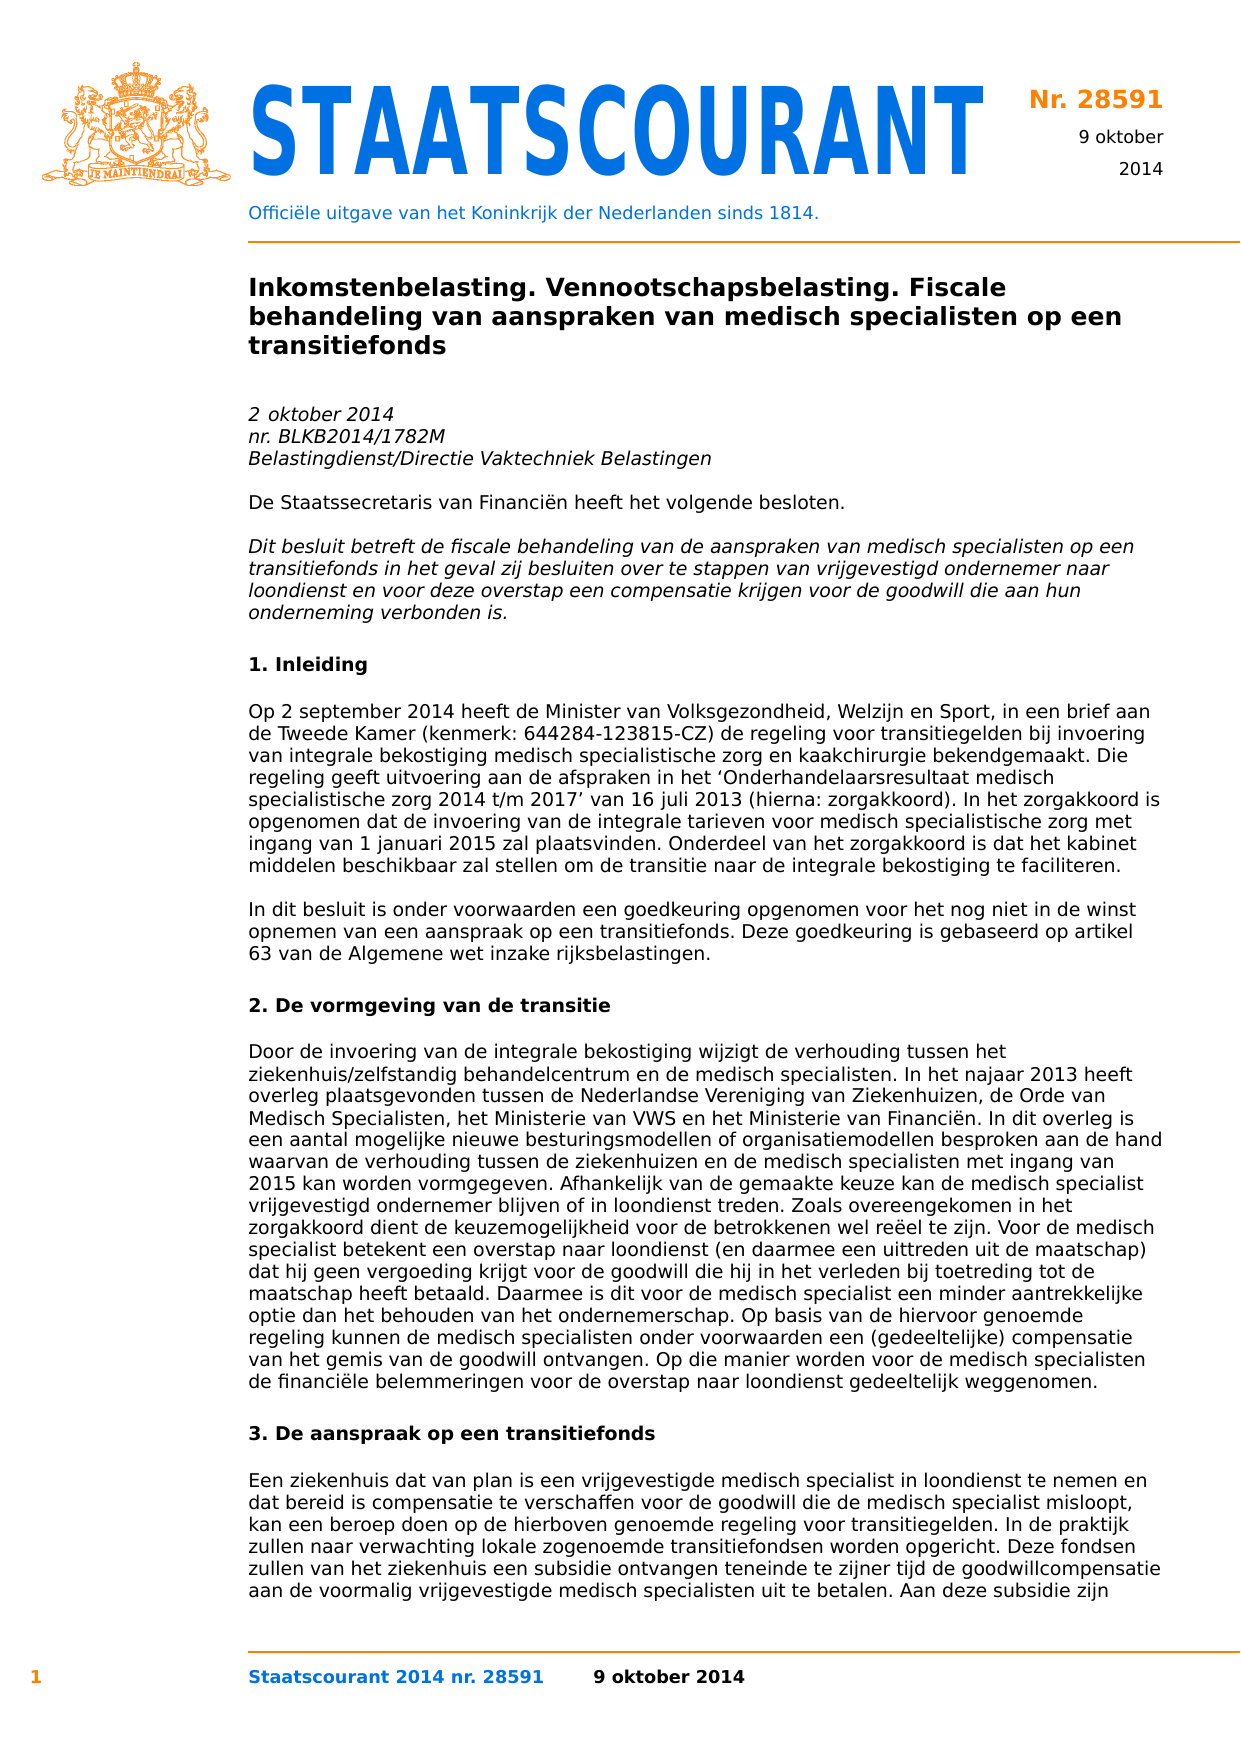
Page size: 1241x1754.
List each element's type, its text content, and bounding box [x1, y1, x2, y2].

text 2 oktober 2014 [248, 404, 1163, 426]
text Een ziekenhuis dat van plan is een vrijgevestigde medisch specialist in loondienst te nemen en dat bereid is compensatie te verschaffen voor de goodwill die de medisch specialist misloopt, kan een beroep doen op de hierboven genoemde regeling voor transitiegelden. In de praktijk zullen naar verwachting lokale zogenoemde transitiefondsen worden opgericht. Deze fondsen zullen van het ziekenhuis een subsidie ontvangen teneinde te zijner tijd de goodwillcompensatie aan de voormalig vrijgevestigde medisch specialisten uit te betalen. Aan deze subsidie zijn [248, 1470, 1163, 1602]
picture [41, 62, 231, 186]
text Door de invoering van de integrale bekostiging wijzigt de verhouding tussen het ziekenhuis/zelfstandig behandelcentrum en de medisch specialisten. In het najaar 2013 heeft overleg plaatsgevonden tussen de Nederlandse Vereniging van Ziekenhuizen, de Orde van Medisch Specialisten, het Ministerie van VWS en het Ministerie van Financiën. In dit overleg is een aantal mogelijke nieuwe besturingsmodellen of organisatiemodellen besproken aan de hand waarvan de verhouding tussen de ziekenhuizen en de medisch specialisten met ingang van 2015 kan worden vormgegeven. Afhankelijk van de gemaakte keuze kan de medisch specialist vrijgevestigd ondernemer blijven of in loondienst treden. Zoals overeengekomen in het zorgakkoord dient de keuzemogelijkheid voor de betrokkenen wel reëel te zijn. Voor de medisch specialist betekent een overstap naar loondienst (en daarmee een uittreden uit de maatschap) dat hij geen vergoeding krijgt voor de goodwill die hij in het verleden bij toetreding tot de maatschap heeft betaald. Daarmee is dit voor de medisch specialist een minder aantrekkelijke optie dan het behouden van het ondernemerschap. Op basis van de hiervoor genoemde regeling kunnen de medisch specialisten onder voorwaarden een (gedeeltelijke) compensatie van het gemis van de goodwill ontvangen. Op die manier worden voor de medisch specialisten de financiële belemmeringen voor de overstap naar loondienst gedeeltelijk weggenomen. [248, 1041, 1163, 1393]
subtitle 2. De vormgeving van de transitie [248, 994, 1163, 1016]
subtitle 1. Inleiding [248, 654, 1163, 676]
text In dit besluit is onder voorwaarden een goedkeuring opgenomen voor het nog niet in de winst opnemen van een aanspraak op een transitiefonds. Deze goedkeuring is gebaseerd op artikel 63 van de Algemene wet inzake rijksbelastingen. [248, 898, 1163, 964]
text Belastingdienst/Directie Vaktechniek Belastingen [248, 448, 1163, 470]
table_header Nr. 28591 [998, 62, 1240, 121]
subtitle Inkomstenbelasting. Vennootschapsbelasting. Fiscale behandeling van aanspraken van medisch specialisten op een transitiefonds [248, 273, 1163, 361]
text De Staatssecretaris van Financiën heeft het volgende besloten. [248, 492, 1163, 514]
text Op 2 september 2014 heeft de Minister van Volksgezondheid, Welzijn en Sport, in een brief aan de Tweede Kamer (kenmerk: 644284-123815-CZ) de regeling voor transitiegelden bij invoering van integrale bekostiging medisch specialistische zorg en kaakchirurgie bekendgemaakt. Die regeling geeft uitvoering aan de afspraken in het ‘Onderhandelaarsresultaat medisch specialistische zorg 2014 t/m 2017’ van 16 juli 2013 (hierna: zorgakkoord). In het zorgakkoord is opgenomen dat de invoering van de integrale tarieven voor medisch specialistische zorg met ingang van 1 januari 2015 zal plaatsvinden. Onderdeel van het zorgakkoord is dat het kabinet middelen beschikbaar zal stellen om de transitie naar de integrale bekostiging te faciliteren. [248, 701, 1163, 877]
text Dit besluit betreft de fiscale behandeling van de aanspraken van medisch specialisten op een transitiefonds in het geval zij besluiten over te stappen van vrijgevestigd ondernemer naar loondienst en voor deze overstap een compensatie krijgen voor de goodwill die aan hun onderneming verbonden is. [248, 536, 1163, 624]
table_cell 2014 [998, 153, 1240, 203]
subtitle 3. De aanspraak op een transitiefonds [248, 1423, 1163, 1445]
table_header [25, 62, 248, 241]
text nr. BLKB2014/1782M [248, 426, 1163, 448]
table_cell Officiële uitgave van het Koninkrijk der Nederlanden sinds 1814. [248, 203, 1240, 241]
table_cell 9 oktober [998, 121, 1240, 153]
table_header STAATSCOURANT [248, 62, 998, 203]
